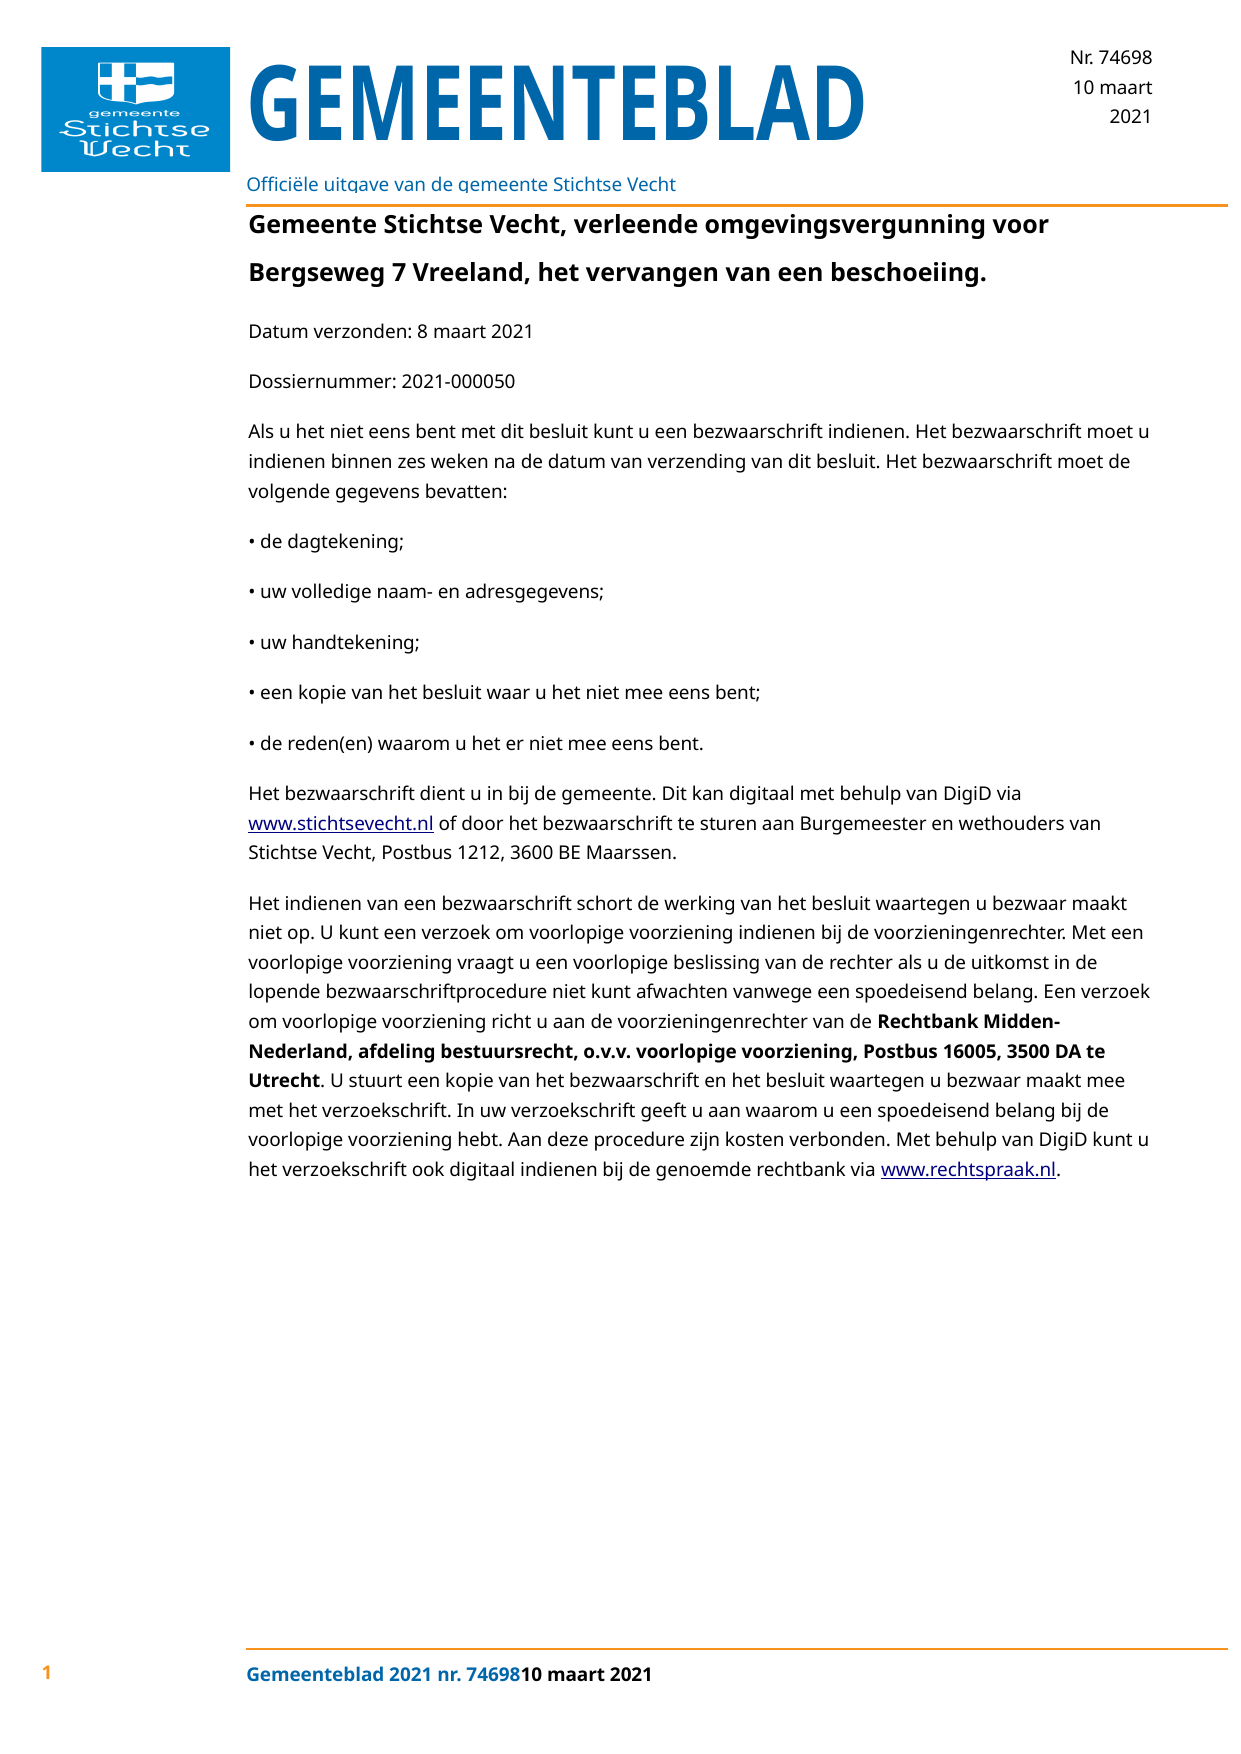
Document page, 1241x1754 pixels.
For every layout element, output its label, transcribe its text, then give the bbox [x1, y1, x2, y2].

text Datum verzonden: 8 maart 2021 [248, 318, 1152, 344]
text Als u het niet eens bent met dit besluit kunt u een bezwaarschrift indienen. Het bezwaarschrift moet u indienen binnen zes weken na de datum van verzending van dit besluit. Het bezwaarschrift moet de volgende gegevens bevatten: [248, 419, 1152, 504]
text • uw handtekening; [248, 629, 1152, 655]
picture [99, 63, 135, 101]
picture [137, 63, 174, 103]
text Dossiernummer: 2021-000050 [248, 368, 1152, 394]
text Het indienen van een bezwaarschrift schort de werking van het besluit waartegen u bezwaar maakt niet op. U kunt een verzoek om voorlopige voorziening indienen bij de voorzieningenrechter. Met een voorlopige voorziening vraagt u een voorlopige beslissing van de rechter als u de uitkomst in de lopende bezwaarschriftprocedure niet kunt afwachten vanwege een spoedeisend belang. Een verzoek om voorlopige voorziening richt u aan de voorzieningenrechter van de Rechtbank Midden-Nederland, afdeling bestuursrecht, o.v.v. voorlopige voorziening, Postbus 16005, 3500 DA te Utrecht. U stuurt een kopie van het bezwaarschrift en het besluit waartegen u bezwaar maakt mee met het verzoekschrift. In uw verzoekschrift geeft u aan waarom u een spoedeisend belang bij de voorlopige voorziening hebt. Aan deze procedure zijn kosten verbonden. Met behulp van DigiD kunt u het verzoekschrift ook digitaal indienen bij de genoemde rechtbank via www.rechtspraak.nl. [248, 890, 1152, 1182]
text Gemeente Stichtse Vecht, verleende omgevingsvergunning voor Bergseweg 7 Vreeland, het vervangen van een beschoeiing. [248, 207, 1152, 288]
text Het bezwaarschrift dient u in bij de gemeente. Dit kan digitaal met behulp van DigiD via www.stichtsevecht.nl of door het bezwaarschrift te sturen aan Burgemeester en wethouders van Stichtse Vecht, Postbus 1212, 3600 BE Maarssen. [248, 780, 1152, 865]
text • uw volledige naam- en adresgegevens; [248, 579, 1152, 604]
text • de reden(en) waarom u het er niet mee eens bent. [248, 730, 1152, 756]
text • een kopie van het besluit waar u het niet mee eens bent; [248, 679, 1152, 705]
text • de dagtekening; [248, 528, 1152, 554]
